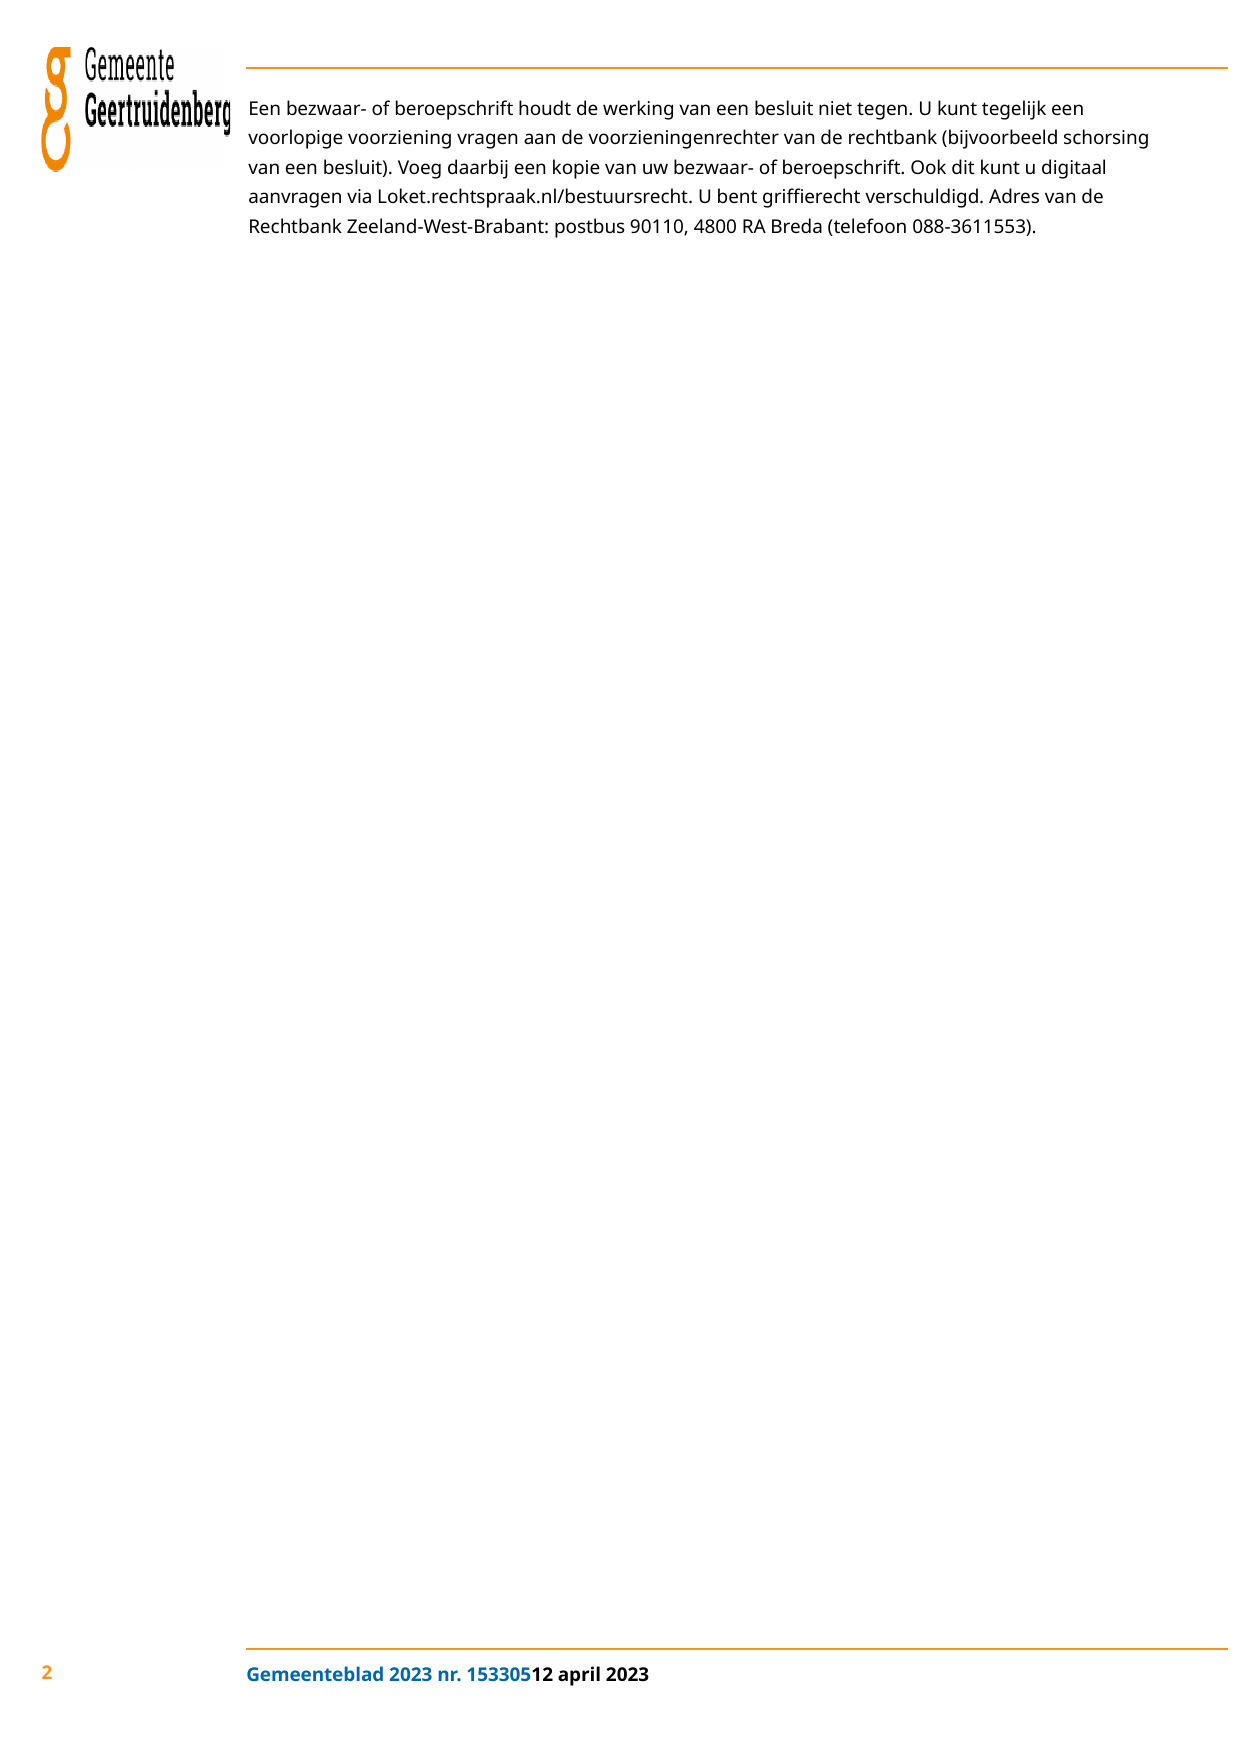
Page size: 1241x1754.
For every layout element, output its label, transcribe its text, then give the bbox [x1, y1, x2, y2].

picture [41, 47, 231, 172]
text Een bezwaar- of beroepschrift houdt de werking van een besluit niet tegen. U kunt tegelijk een voorlopige voorziening vragen aan de voorzieningenrechter van de rechtbank (bijvoorbeeld schorsing van een besluit). Voeg daarbij een kopie van uw bezwaar- of beroepschrift. Ook dit kunt u digitaal aanvragen via Loket.rechtspraak.nl/bestuursrecht. U bent griffierecht verschuldigd. Adres van de Rechtbank Zeeland-West-Brabant: postbus 90110, 4800 RA Breda (telefoon 088-3611553). [248, 95, 1152, 239]
